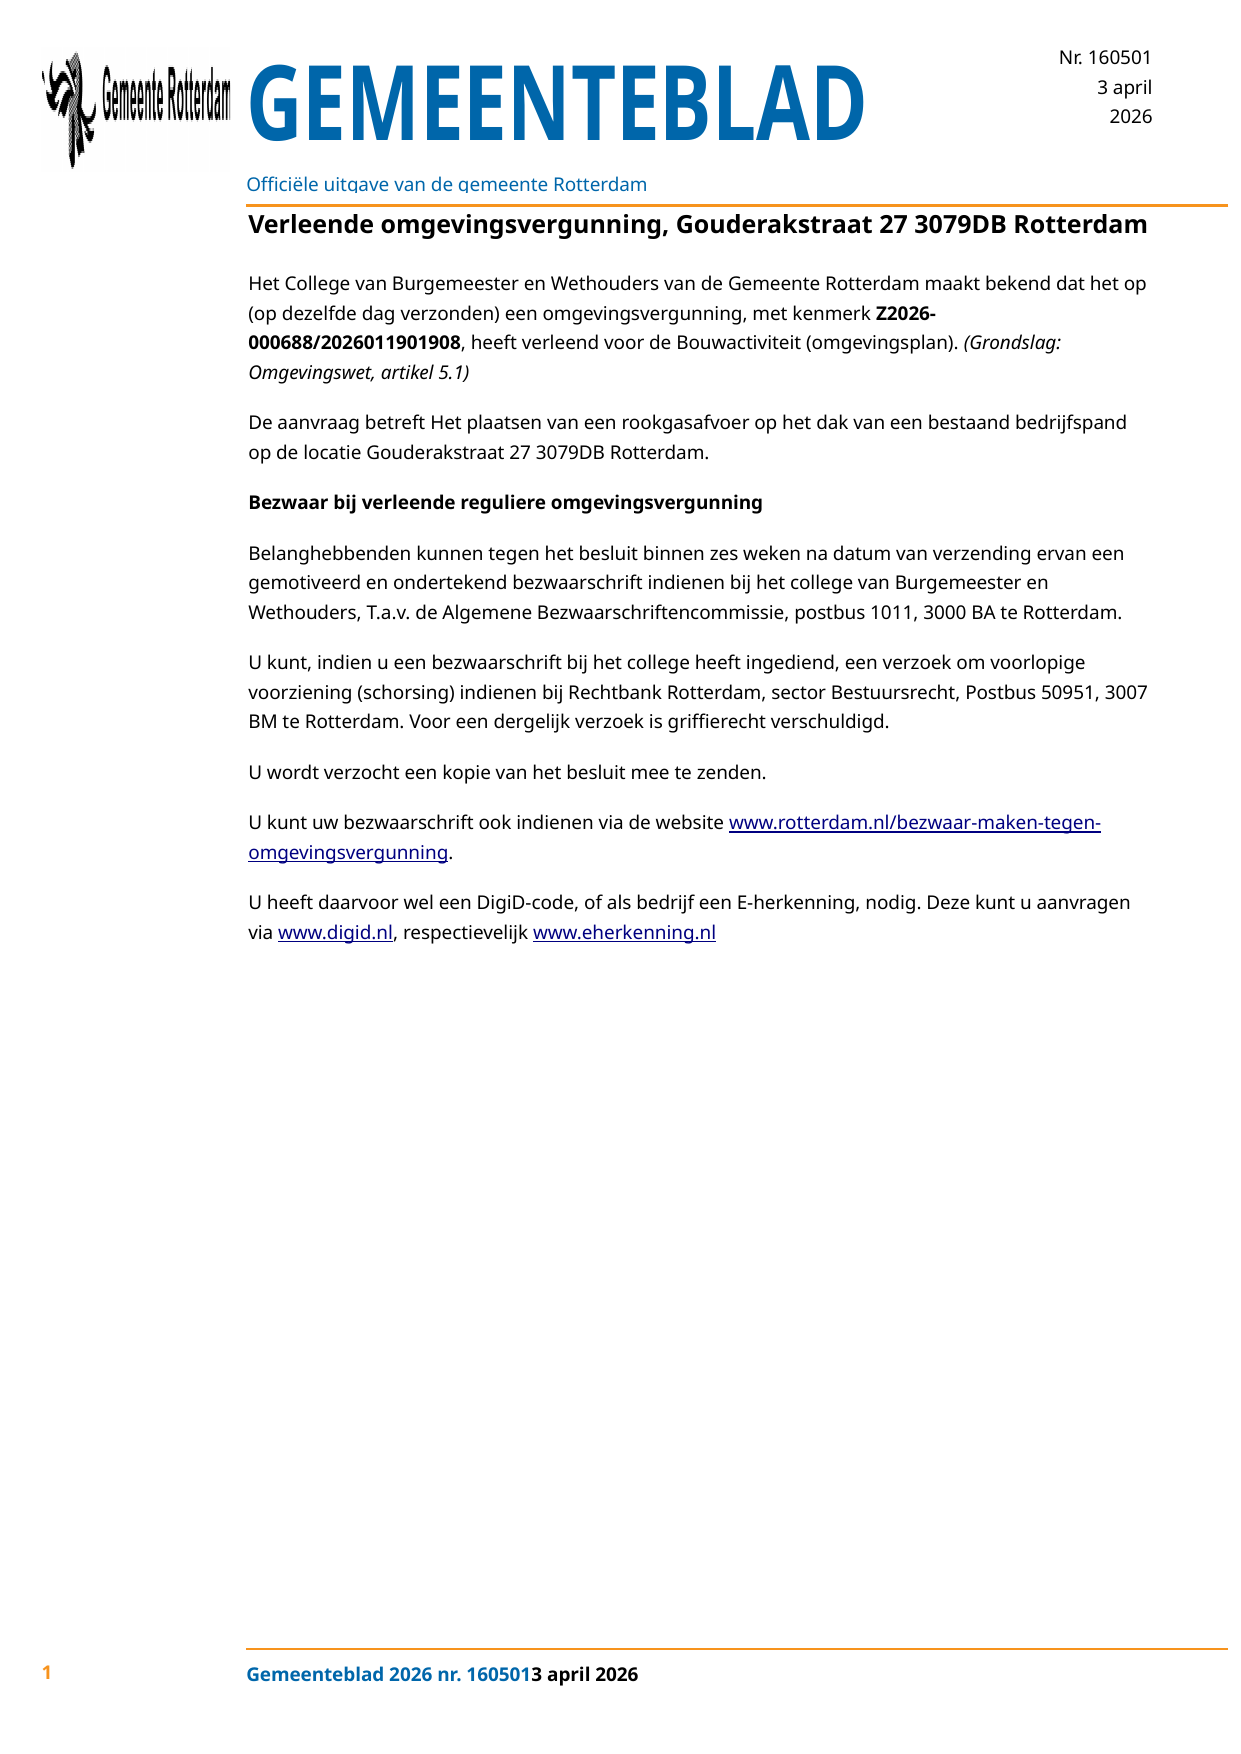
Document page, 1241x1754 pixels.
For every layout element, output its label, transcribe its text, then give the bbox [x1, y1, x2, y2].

text U kunt, indien u een bezwaarschrift bij het college heeft ingediend, een verzoek om voorlopige voorziening (schorsing) indienen bij Rechtbank Rotterdam, sector Bestuursrecht, Postbus 50951, 3007 BM te Rotterdam. Voor een dergelijk verzoek is griffierecht verschuldigd. [248, 649, 1152, 734]
text Belanghebbenden kunnen tegen het besluit binnen zes weken na datum van verzending ervan een gemotiveerd en ondertekend bezwaarschrift indienen bij het college van Burgemeester en Wethouders, T.a.v. de Algemene Bezwaarschriftencommissie, postbus 1011, 3000 BA te Rotterdam. [248, 540, 1152, 625]
text U wordt verzocht een kopie van het besluit mee te zenden. [248, 759, 1152, 785]
text U heeft daarvoor wel een DigiD-code, of als bedrijf een E-herkenning, nodig. Deze kunt u aanvragen via www.digid.nl, respectievelijk www.eherkenning.nl [248, 889, 1152, 945]
text Verleende omgevingsvergunning, Gouderakstraat 27 3079DB Rotterdam [248, 207, 1152, 241]
text U kunt uw bezwaarschrift ook indienen via de website www.rotterdam.nl/bezwaar-maken-tegen-omgevingsvergunning. [248, 809, 1152, 865]
text De aanvraag betreft Het plaatsen van een rookgasafvoer op het dak van een bestaand bedrijfspand op de locatie Gouderakstraat 27 3079DB Rotterdam. [248, 409, 1152, 465]
text Bezwaar bij verleende reguliere omgevingsvergunning [248, 489, 1152, 515]
picture [41, 47, 231, 172]
text Het College van Burgemeester en Wethouders van de Gemeente Rotterdam maakt bekend dat het op (op dezelfde dag verzonden) een omgevingsvergunning, met kenmerk Z2026-000688/2026011901908, heeft verleend voor de Bouwactiviteit (omgevingsplan). (Grondslag: Omgevingswet, artikel 5.1) [248, 270, 1152, 385]
